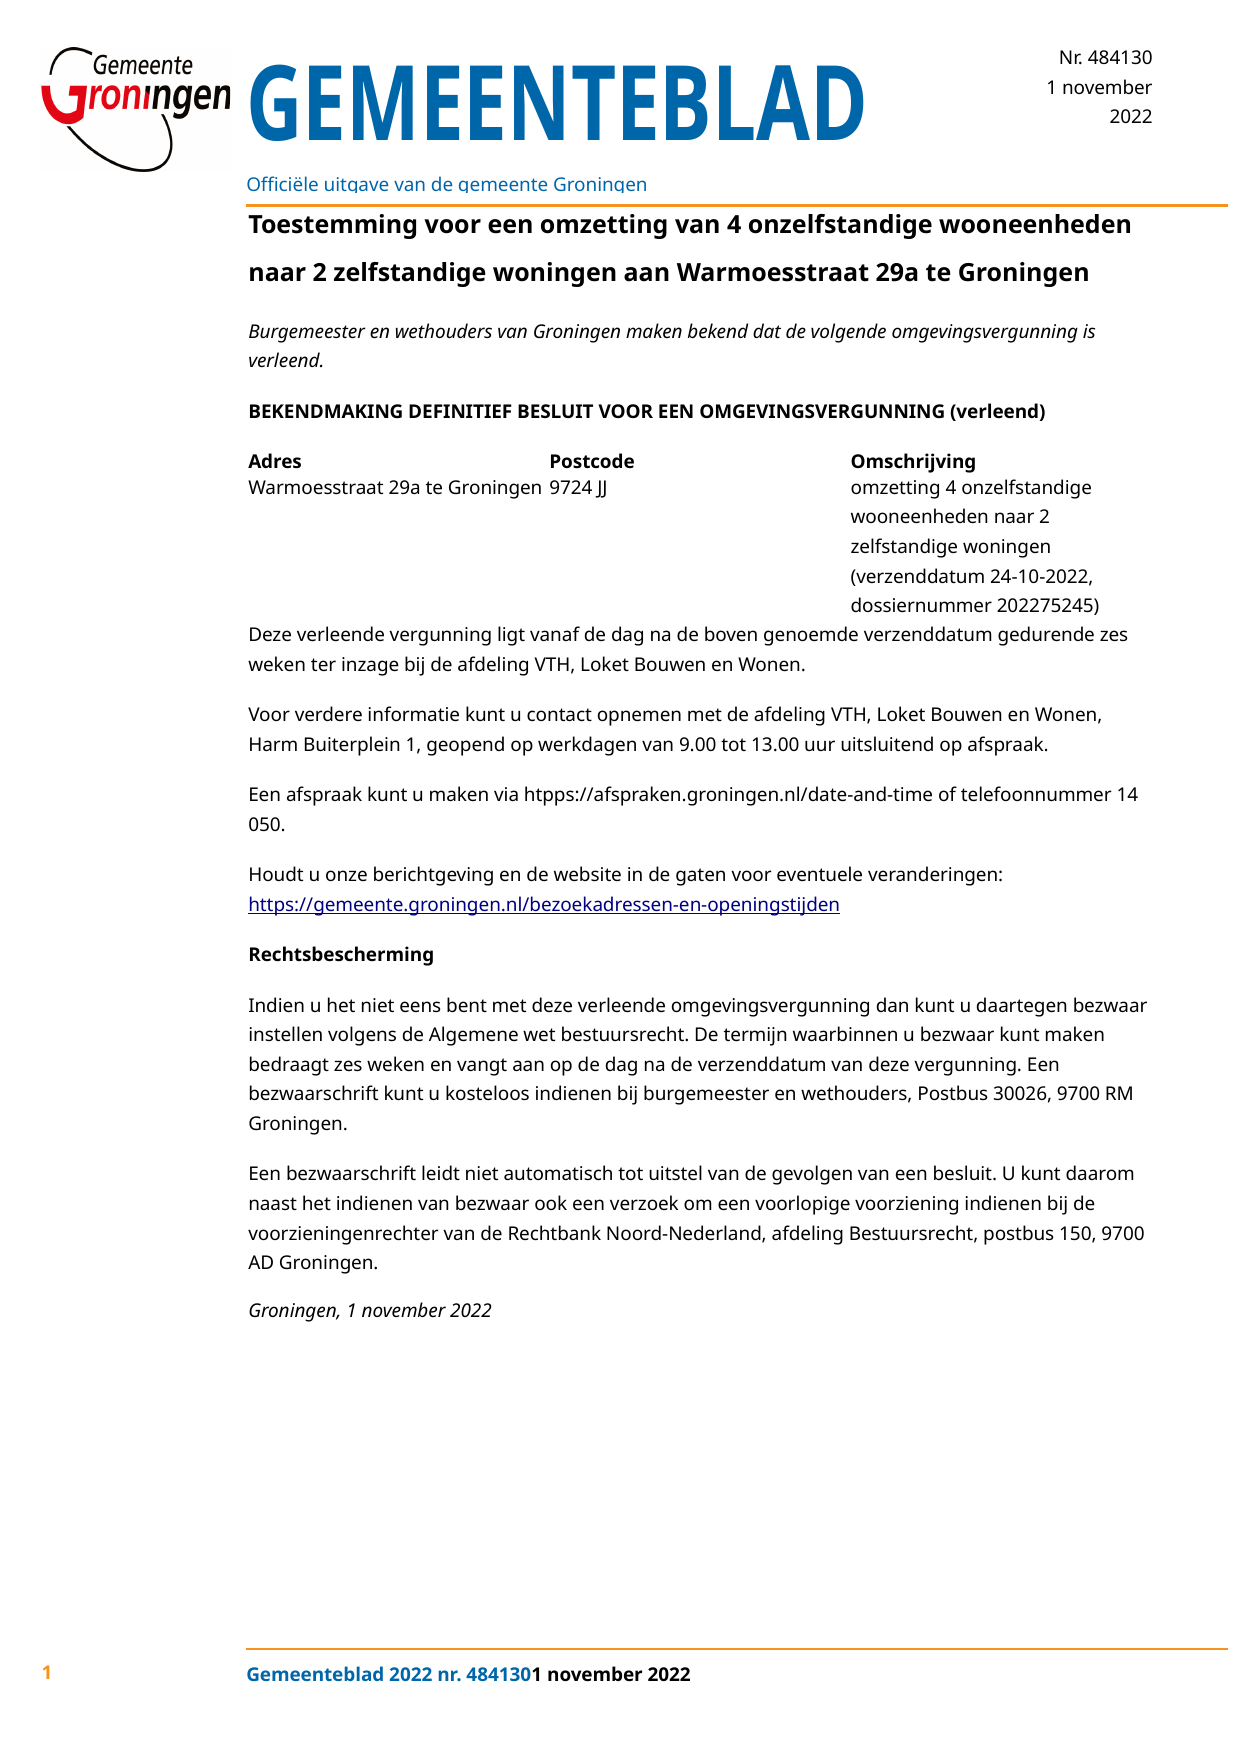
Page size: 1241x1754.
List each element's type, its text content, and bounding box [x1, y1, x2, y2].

text Burgemeester en wethouders van Groningen maken bekend dat de volgende omgevingsvergunning is verleend. [248, 318, 1152, 373]
text BEKENDMAKING DEFINITIEF BESLUIT VOOR EEN OMGEVINGSVERGUNNING (verleend) [248, 398, 1152, 424]
table_cell Warmoesstraat 29a te Groningen [248, 474, 549, 618]
text Een bezwaarschrift leidt niet automatisch tot uitstel van de gevolgen van een besluit. U kunt daarom naast het indienen van bezwaar ook een verzoek om een voorlopige voorziening indienen bij de voorzieningenrechter van de Rechtbank Noord-Nederland, afdeling Bestuursrecht, postbus 150, 9700 AD Groningen. [248, 1161, 1152, 1275]
table_header Adres [248, 449, 549, 474]
text Rechtsbescherming [248, 941, 1152, 967]
text Groningen, 1 november 2022 [248, 1297, 1152, 1323]
text Toestemming voor een omzetting van 4 onzelfstandige wooneenheden naar 2 zelfstandige woningen aan Warmoesstraat 29a te Groningen [248, 207, 1152, 288]
table_cell omzetting 4 onzelfstandige wooneenheden naar 2 zelfstandige woningen (verzenddatum 24-10-2022, dossiernummer 202275245) [850, 474, 1152, 618]
table_cell 9724 JJ [549, 474, 850, 618]
picture [41, 47, 231, 172]
text Indien u het niet eens bent met deze verleende omgevingsvergunning dan kunt u daartegen bezwaar instellen volgens de Algemene wet bestuursrecht. De termijn waarbinnen u bezwaar kunt maken bedraagt zes weken en vangt aan op de dag na de verzenddatum van deze vergunning. Een bezwaarschrift kunt u kosteloos indienen bij burgemeester en wethouders, Postbus 30026, 9700 RM Groningen. [248, 992, 1152, 1136]
text Deze verleende vergunning ligt vanaf de dag na de boven genoemde verzenddatum gedurende zes weken ter inzage bij de afdeling VTH, Loket Bouwen en Wonen. [248, 621, 1152, 677]
table_header Omschrijving [850, 449, 1152, 474]
text Een afspraak kunt u maken via htpps://afspraken.groningen.nl/date-and-time of telefoonnummer 14 050. [248, 781, 1152, 837]
table_header Postcode [549, 449, 850, 474]
text Voor verdere informatie kunt u contact opnemen met de afdeling VTH, Loket Bouwen en Wonen, Harm Buiterplein 1, geopend op werkdagen van 9.00 tot 13.00 uur uitsluitend op afspraak. [248, 701, 1152, 757]
text Houdt u onze berichtgeving en de website in de gaten voor eventuele veranderingen: https://gemeente.groningen.nl/bezoekadressen-en-openingstijden [248, 861, 1152, 917]
